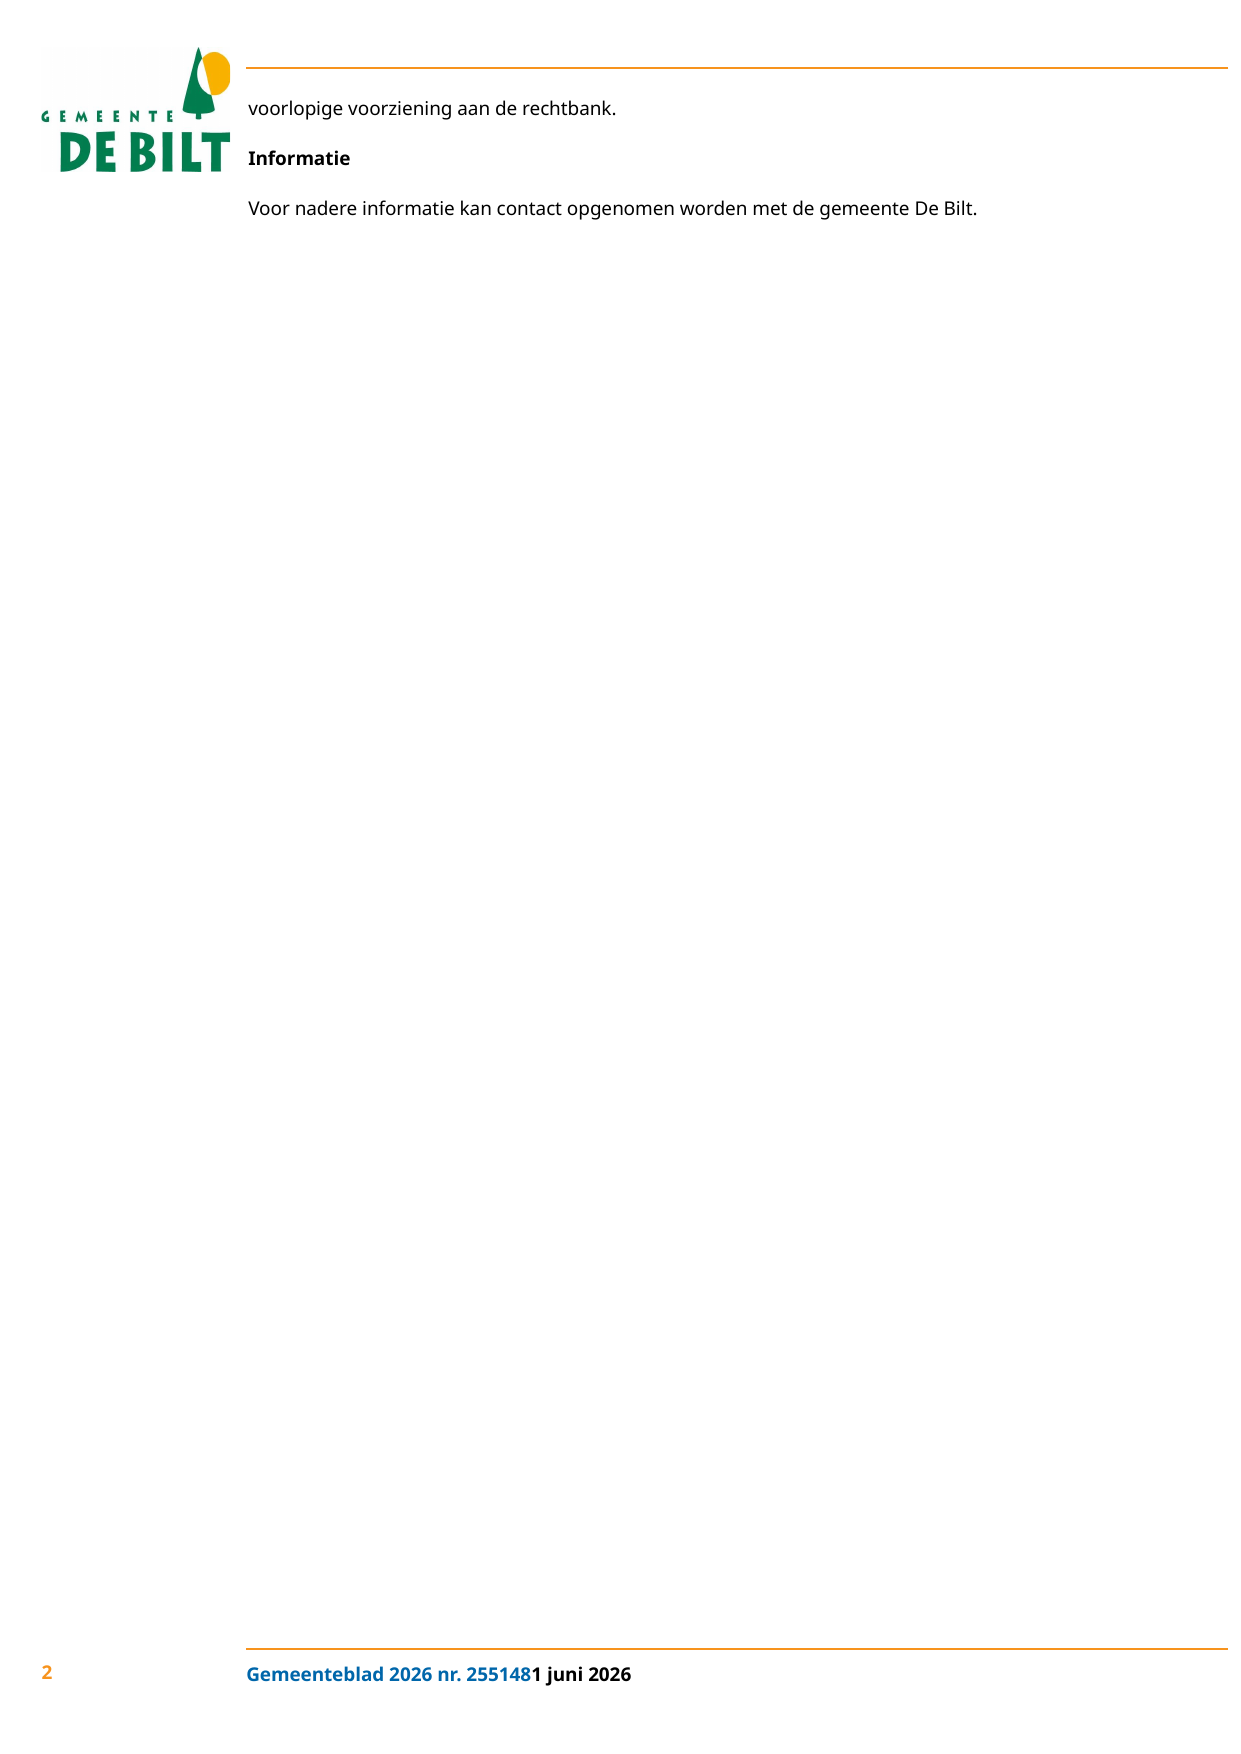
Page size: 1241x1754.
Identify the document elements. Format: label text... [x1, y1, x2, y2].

text Informatie [248, 145, 1152, 171]
picture [41, 47, 231, 172]
text Voor nadere informatie kan contact opgenomen worden met de gemeente De Bilt. [248, 196, 1152, 221]
text voorlopige voorziening aan de rechtbank. [248, 95, 1152, 121]
